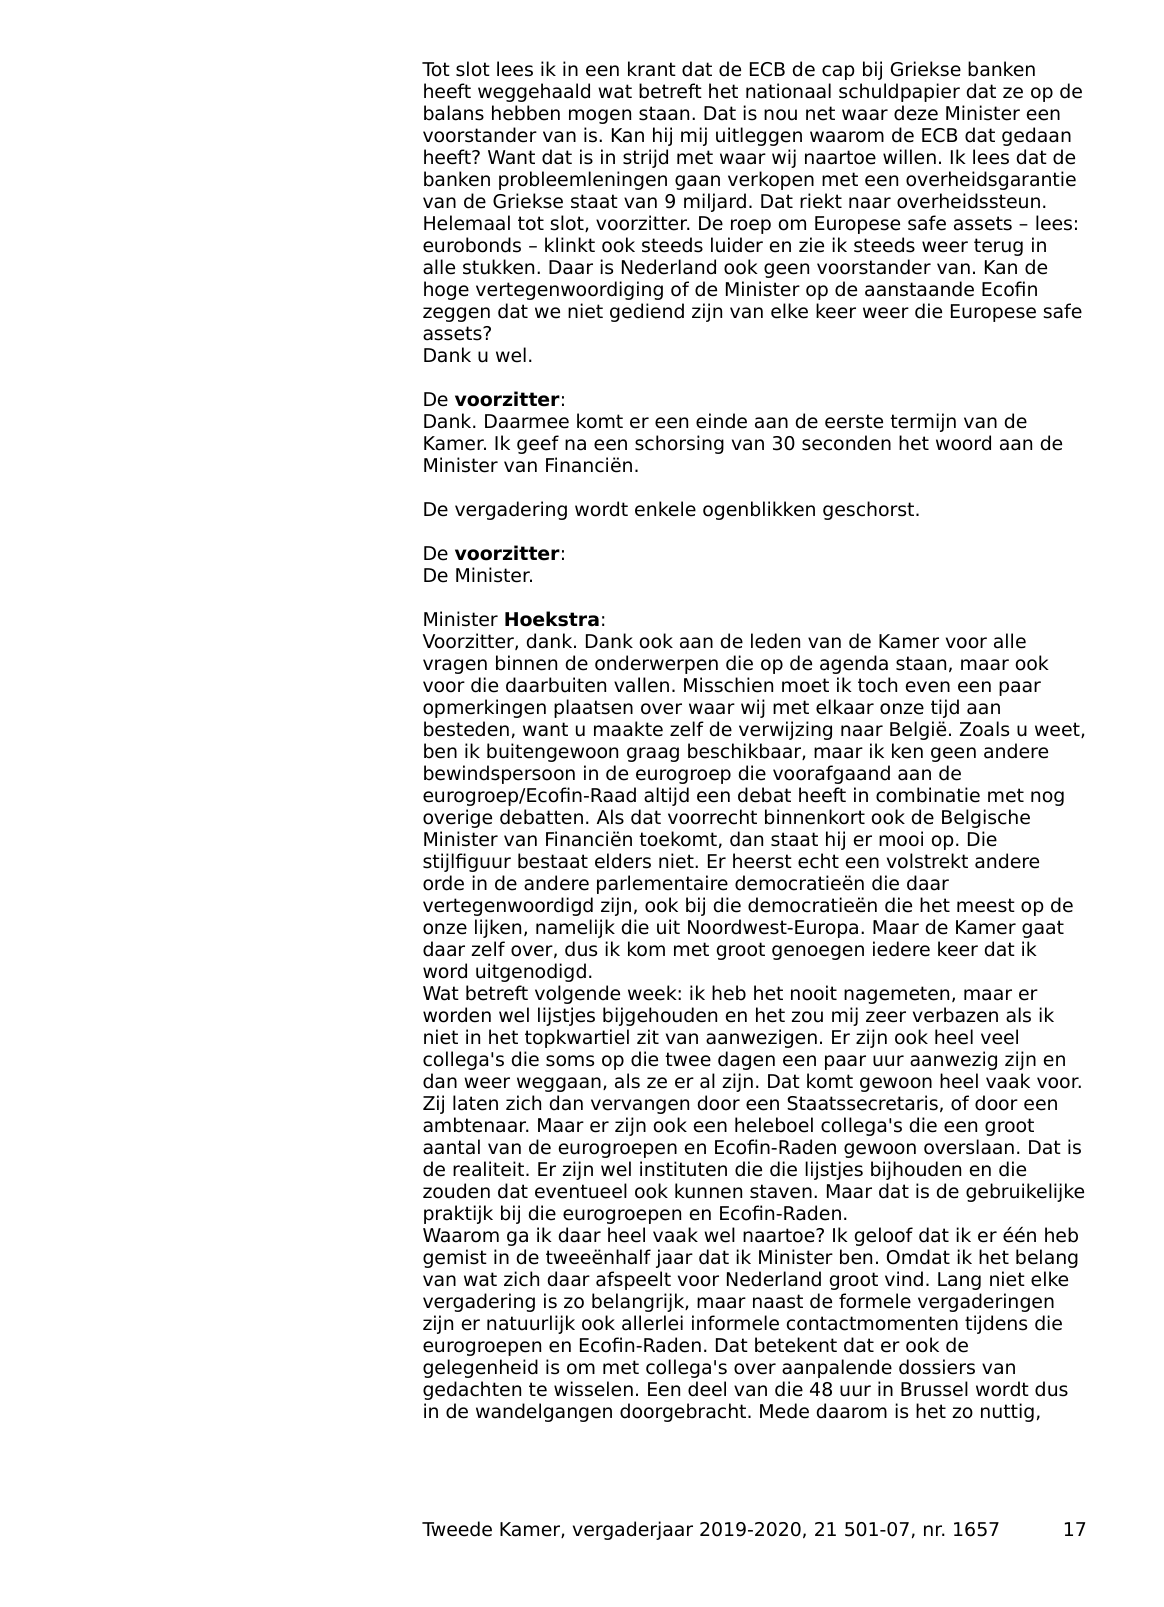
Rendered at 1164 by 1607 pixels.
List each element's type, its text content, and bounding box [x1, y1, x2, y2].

text Dank u wel. [422, 345, 1087, 367]
text De Minister. [422, 565, 1087, 587]
text Wat betreft volgende week: ik heb het nooit nagemeten, maar er worden wel lijstjes bijgehouden en het zou mij zeer verbazen als ik niet in het topkwartiel zit van aanwezigen. Er zijn ook heel veel collega's die soms op die twee dagen een paar uur aanwezig zijn en dan weer weggaan, als ze er al zijn. Dat komt gewoon heel vaak voor. Zij laten zich dan vervangen door een Staatssecretaris, of door een ambtenaar. Maar er zijn ook een heleboel collega's die een groot aantal van de eurogroepen en Ecofin-Raden gewoon overslaan. Dat is de realiteit. Er zijn wel instituten die die lijstjes bijhouden en die zouden dat eventueel ook kunnen staven. Maar dat is de gebruikelijke praktijk bij die eurogroepen en Ecofin-Raden. [422, 983, 1087, 1225]
text Tot slot lees ik in een krant dat de ECB de cap bij Griekse banken heeft weggehaald wat betreft het nationaal schuldpapier dat ze op de balans hebben mogen staan. Dat is nou net waar deze Minister een voorstander van is. Kan hij mij uitleggen waarom de ECB dat gedaan heeft? Want dat is in strijd met waar wij naartoe willen. Ik lees dat de banken probleemleningen gaan verkopen met een overheidsgarantie van de Griekse staat van 9 miljard. Dat riekt naar overheidssteun. [422, 59, 1087, 213]
text Waarom ga ik daar heel vaak wel naartoe? Ik geloof dat ik er één heb gemist in de tweeënhalf jaar dat ik Minister ben. Omdat ik het belang van wat zich daar afspeelt voor Nederland groot vind. Lang niet elke vergadering is zo belangrijk, maar naast de formele vergaderingen zijn er natuurlijk ook allerlei informele contactmomenten tijdens die eurogroepen en Ecofin-Raden. Dat betekent dat er ook de gelegenheid is om met collega's over aanpalende dossiers van gedachten te wisselen. Een deel van die 48 uur in Brussel wordt dus in de wandelgangen doorgebracht. Mede daarom is het zo nuttig, [422, 1225, 1087, 1423]
text Voorzitter, dank. Dank ook aan de leden van de Kamer voor alle vragen binnen de onderwerpen die op de agenda staan, maar ook voor die daarbuiten vallen. Misschien moet ik toch even een paar opmerkingen plaatsen over waar wij met elkaar onze tijd aan besteden, want u maakte zelf de verwijzing naar België. Zoals u weet, ben ik buitengewoon graag beschikbaar, maar ik ken geen andere bewindspersoon in de eurogroep die voorafgaand aan de eurogroep/Ecofin-Raad altijd een debat heeft in combinatie met nog overige debatten. Als dat voorrecht binnenkort ook de Belgische Minister van Financiën toekomt, dan staat hij er mooi op. Die stijlfiguur bestaat elders niet. Er heerst echt een volstrekt andere orde in de andere parlementaire democratieën die daar vertegenwoordigd zijn, ook bij die democratieën die het meest op de onze lijken, namelijk die uit Noordwest-Europa. Maar de Kamer gaat daar zelf over, dus ik kom met groot genoegen iedere keer dat ik word uitgenodigd. [422, 631, 1087, 983]
text Dank. Daarmee komt er een einde aan de eerste termijn van de Kamer. Ik geef na een schorsing van 30 seconden het woord aan de Minister van Financiën. [422, 411, 1087, 477]
text De voorzitter: [422, 389, 1087, 411]
text De vergadering wordt enkele ogenblikken geschorst. [422, 499, 1087, 521]
text Helemaal tot slot, voorzitter. De roep om Europese safe assets – lees: eurobonds – klinkt ook steeds luider en zie ik steeds weer terug in alle stukken. Daar is Nederland ook geen voorstander van. Kan de hoge vertegenwoordiging of de Minister op de aanstaande Ecofin zeggen dat we niet gediend zijn van elke keer weer die Europese safe assets? [422, 213, 1087, 345]
text De voorzitter: [422, 543, 1087, 565]
text Minister Hoekstra: [422, 609, 1087, 631]
